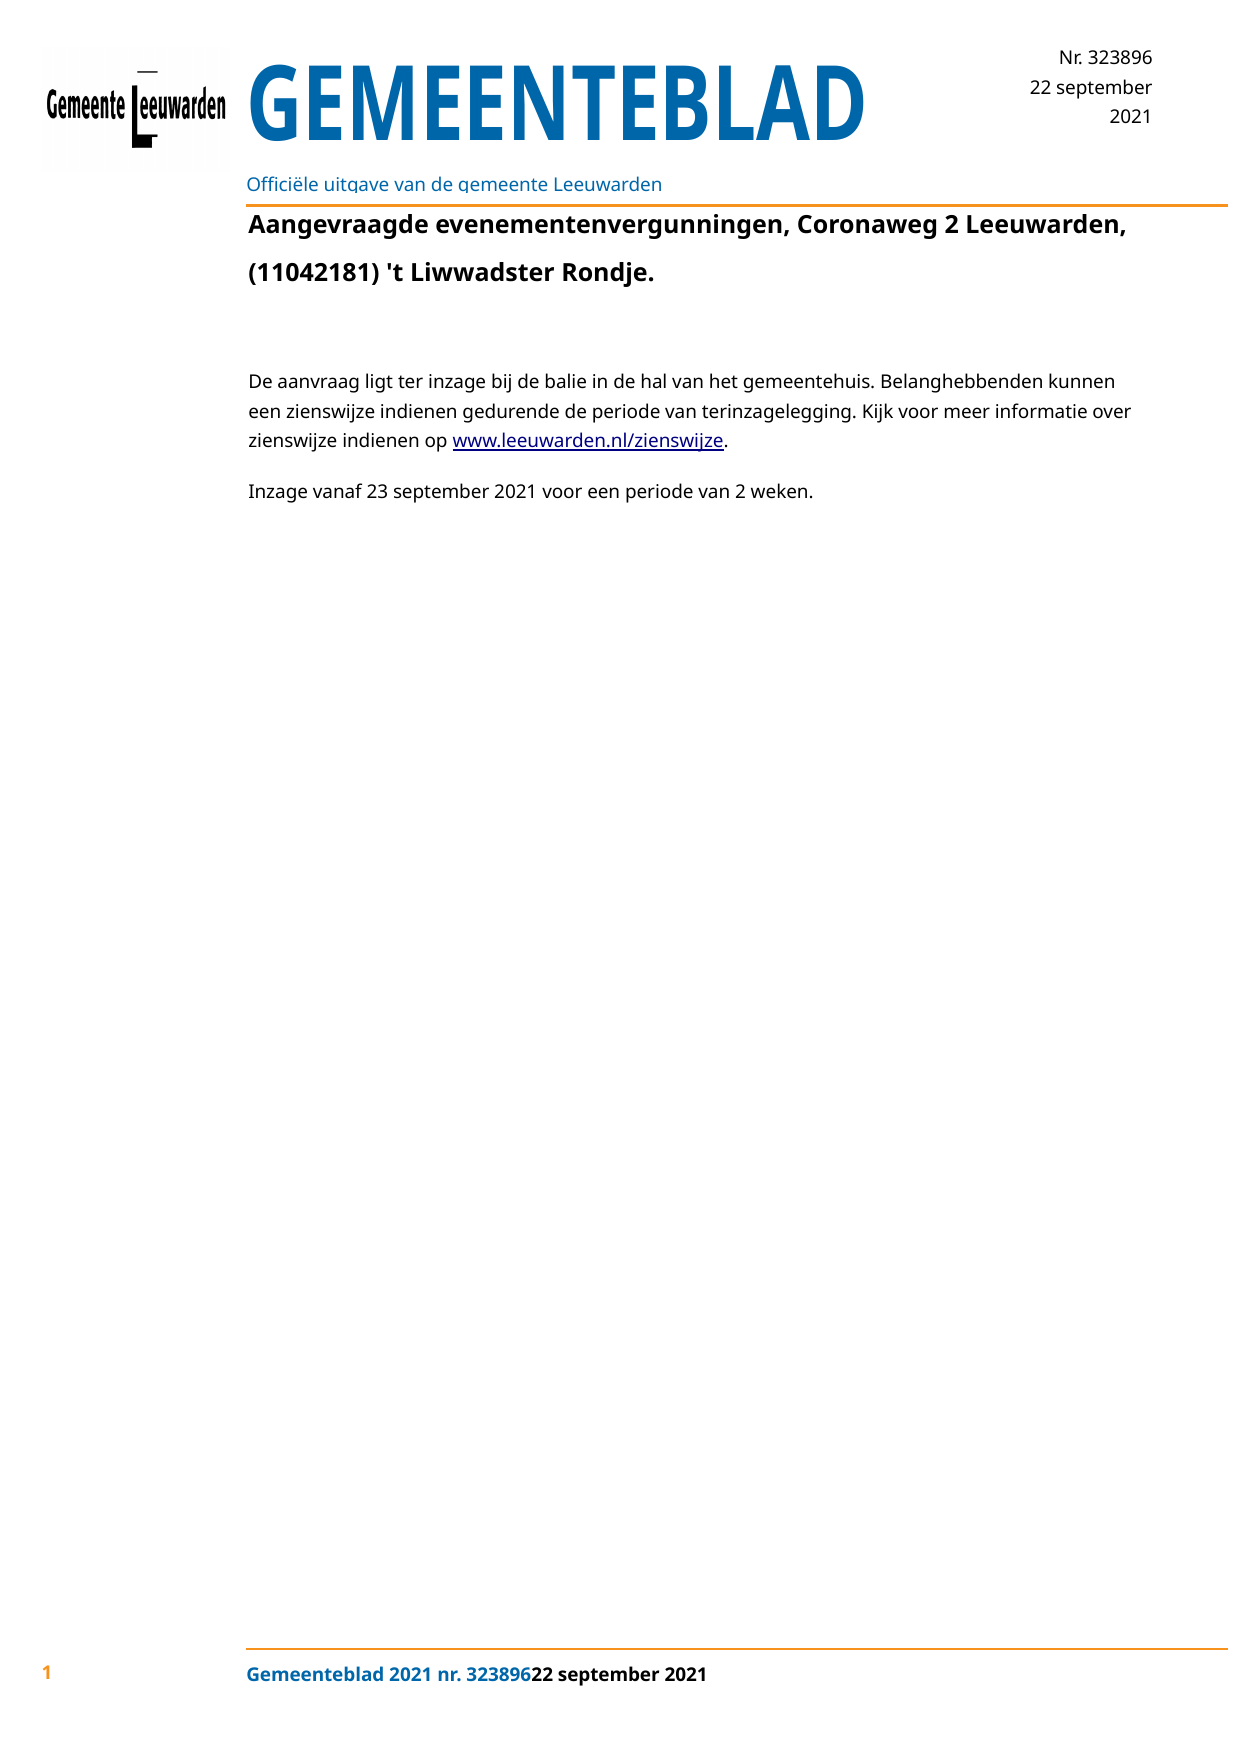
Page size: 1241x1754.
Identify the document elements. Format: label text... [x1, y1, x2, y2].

text Aangevraagde evenementenvergunningen, Coronaweg 2 Leeuwarden, (11042181) 't Liwwadster Rondje. [248, 207, 1152, 288]
text Inzage vanaf 23 september 2021 voor een periode van 2 weken. [248, 478, 1152, 504]
picture [41, 47, 231, 172]
text De aanvraag ligt ter inzage bij de balie in de hal van het gemeentehuis. Belanghebbenden kunnen een zienswijze indienen gedurende de periode van terinzagelegging. Kijk voor meer informatie over zienswijze indienen op www.leeuwarden.nl/zienswijze. [248, 368, 1152, 453]
